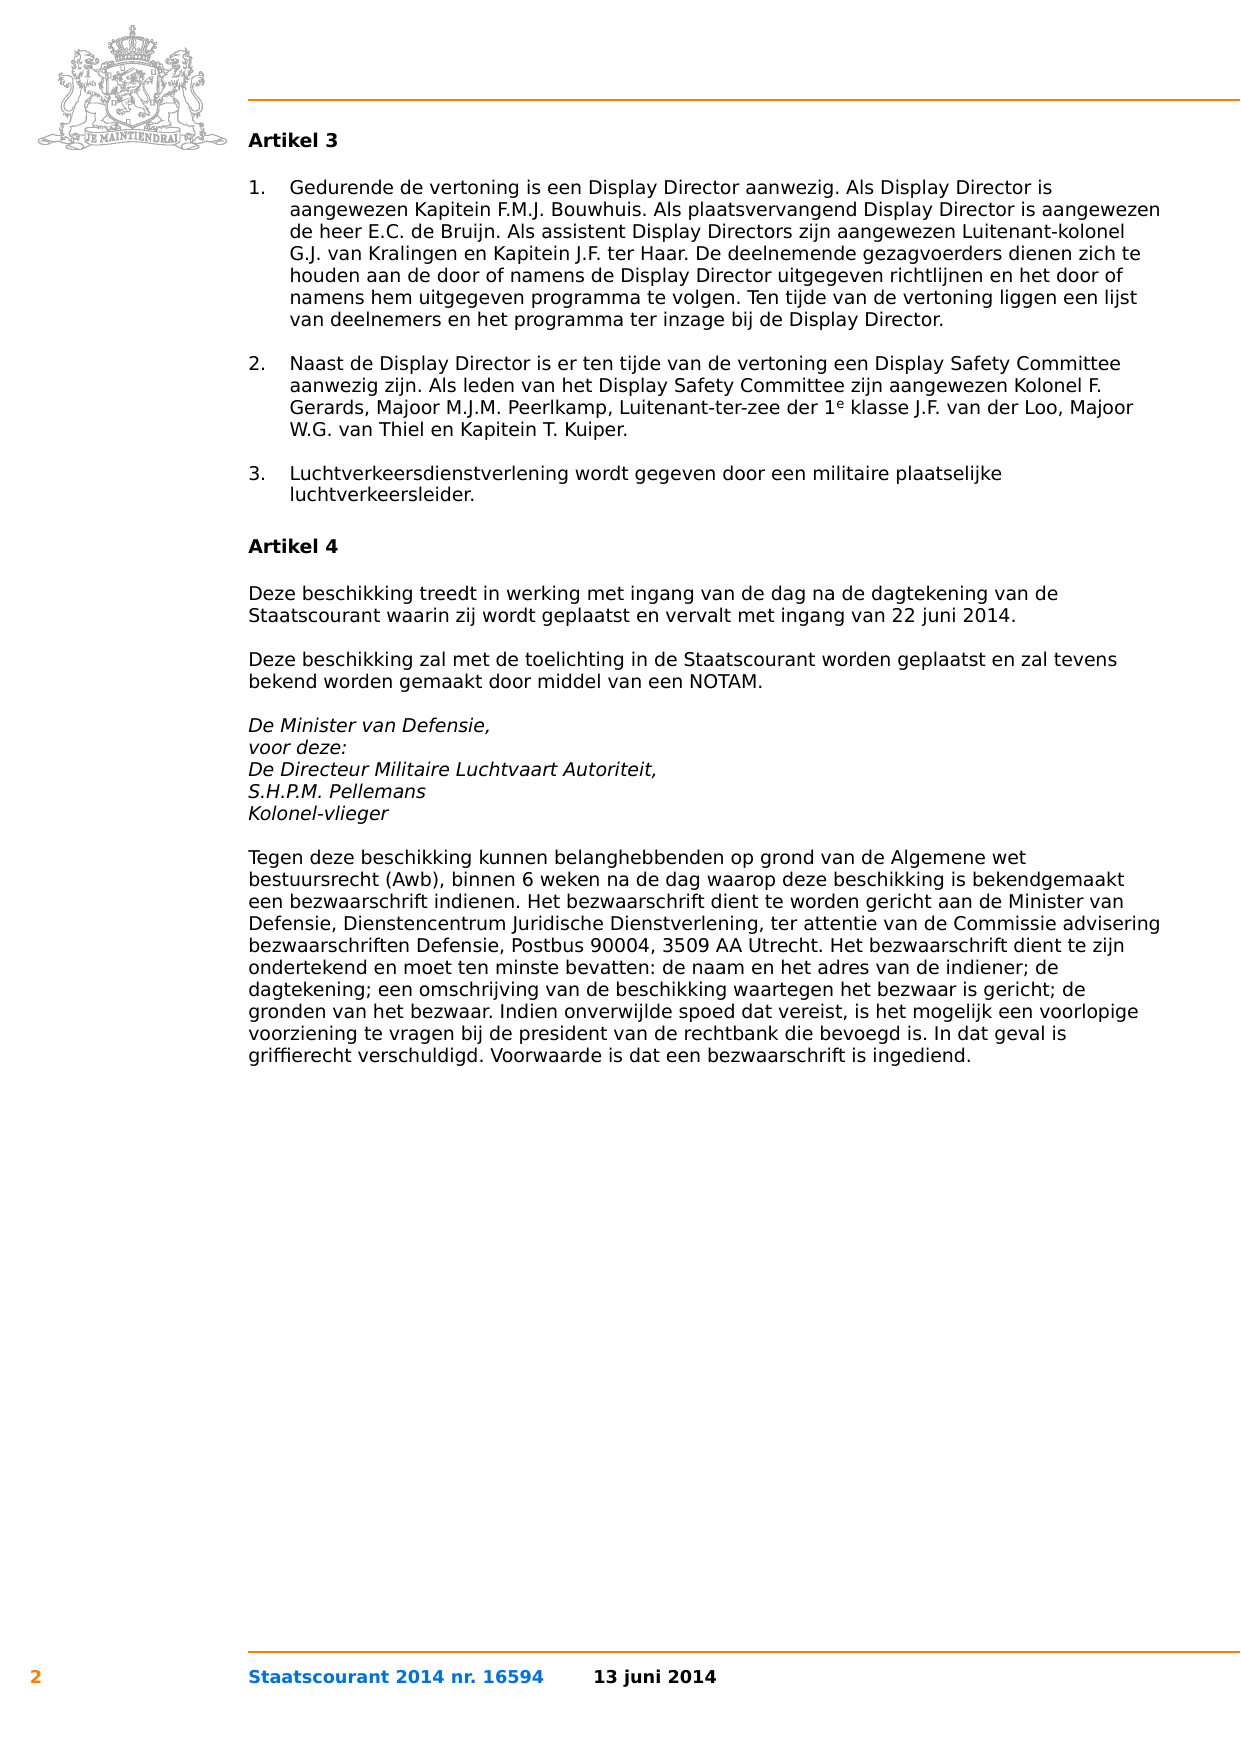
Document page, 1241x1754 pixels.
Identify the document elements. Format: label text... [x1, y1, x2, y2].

text De Minister van Defensie, voor deze: De Directeur Militaire Luchtvaart Autoriteit, S.H.P.M. Pellemans Kolonel-vlieger [248, 715, 1163, 825]
subtitle Artikel 3 [248, 130, 1163, 152]
text 1. Gedurende de vertoning is een Display Director aanwezig. Als Display Director is aangewezen Kapitein F.M.J. Bouwhuis. Als plaatsvervangend Display Director is aangewezen de heer E.C. de Bruijn. Als assistent Display Directors zijn aangewezen Luitenant-kolonel G.J. van Kralingen en Kapitein J.F. ter Haar. De deelnemende gezagvoerders dienen zich te houden aan de door of namens de Display Director uitgegeven richtlijnen en het door of namens hem uitgegeven programma te volgen. Ten tijde van de vertoning liggen een lijst van deelnemers en het programma ter inzage bij de Display Director. [248, 177, 1163, 331]
subtitle Artikel 4 [248, 536, 1163, 558]
text 2. Naast de Display Director is er ten tijde van de vertoning een Display Safety Committee aanwezig zijn. Als leden van het Display Safety Committee zijn aangewezen Kolonel F. Gerards, Majoor M.J.M. Peerlkamp, Luitenant-ter-zee der 1e klasse J.F. van der Loo, Majoor W.G. van Thiel en Kapitein T. Kuiper. [248, 353, 1163, 441]
text Tegen deze beschikking kunnen belanghebbenden op grond van de Algemene wet bestuursrecht (Awb), binnen 6 weken na de dag waarop deze beschikking is bekendgemaakt een bezwaarschrift indienen. Het bezwaarschrift dient te worden gericht aan de Minister van Defensie, Dienstencentrum Juridische Dienstverlening, ter attentie van de Commissie advisering bezwaarschriften Defensie, Postbus 90004, 3509 AA Utrecht. Het bezwaarschrift dient te zijn ondertekend en moet ten minste bevatten: de naam en het adres van de indiener; de dagtekening; een omschrijving van de beschikking waartegen het bezwaar is gericht; de gronden van het bezwaar. Indien onverwijlde spoed dat vereist, is het mogelijk een voorlopige voorziening te vragen bij de president van de rechtbank die bevoegd is. In dat geval is griffierecht verschuldigd. Voorwaarde is dat een bezwaarschrift is ingediend. [248, 847, 1163, 1067]
text 3. Luchtverkeersdienstverlening wordt gegeven door een militaire plaatselijke luchtverkeersleider. [248, 462, 1163, 506]
picture [38, 25, 227, 150]
text Deze beschikking zal met de toelichting in de Staatscourant worden geplaatst en zal tevens bekend worden gemaakt door middel van een NOTAM. [248, 649, 1163, 693]
text Deze beschikking treedt in werking met ingang van de dag na de dagtekening van de Staatscourant waarin zij wordt geplaatst en vervalt met ingang van 22 juni 2014. [248, 583, 1163, 627]
